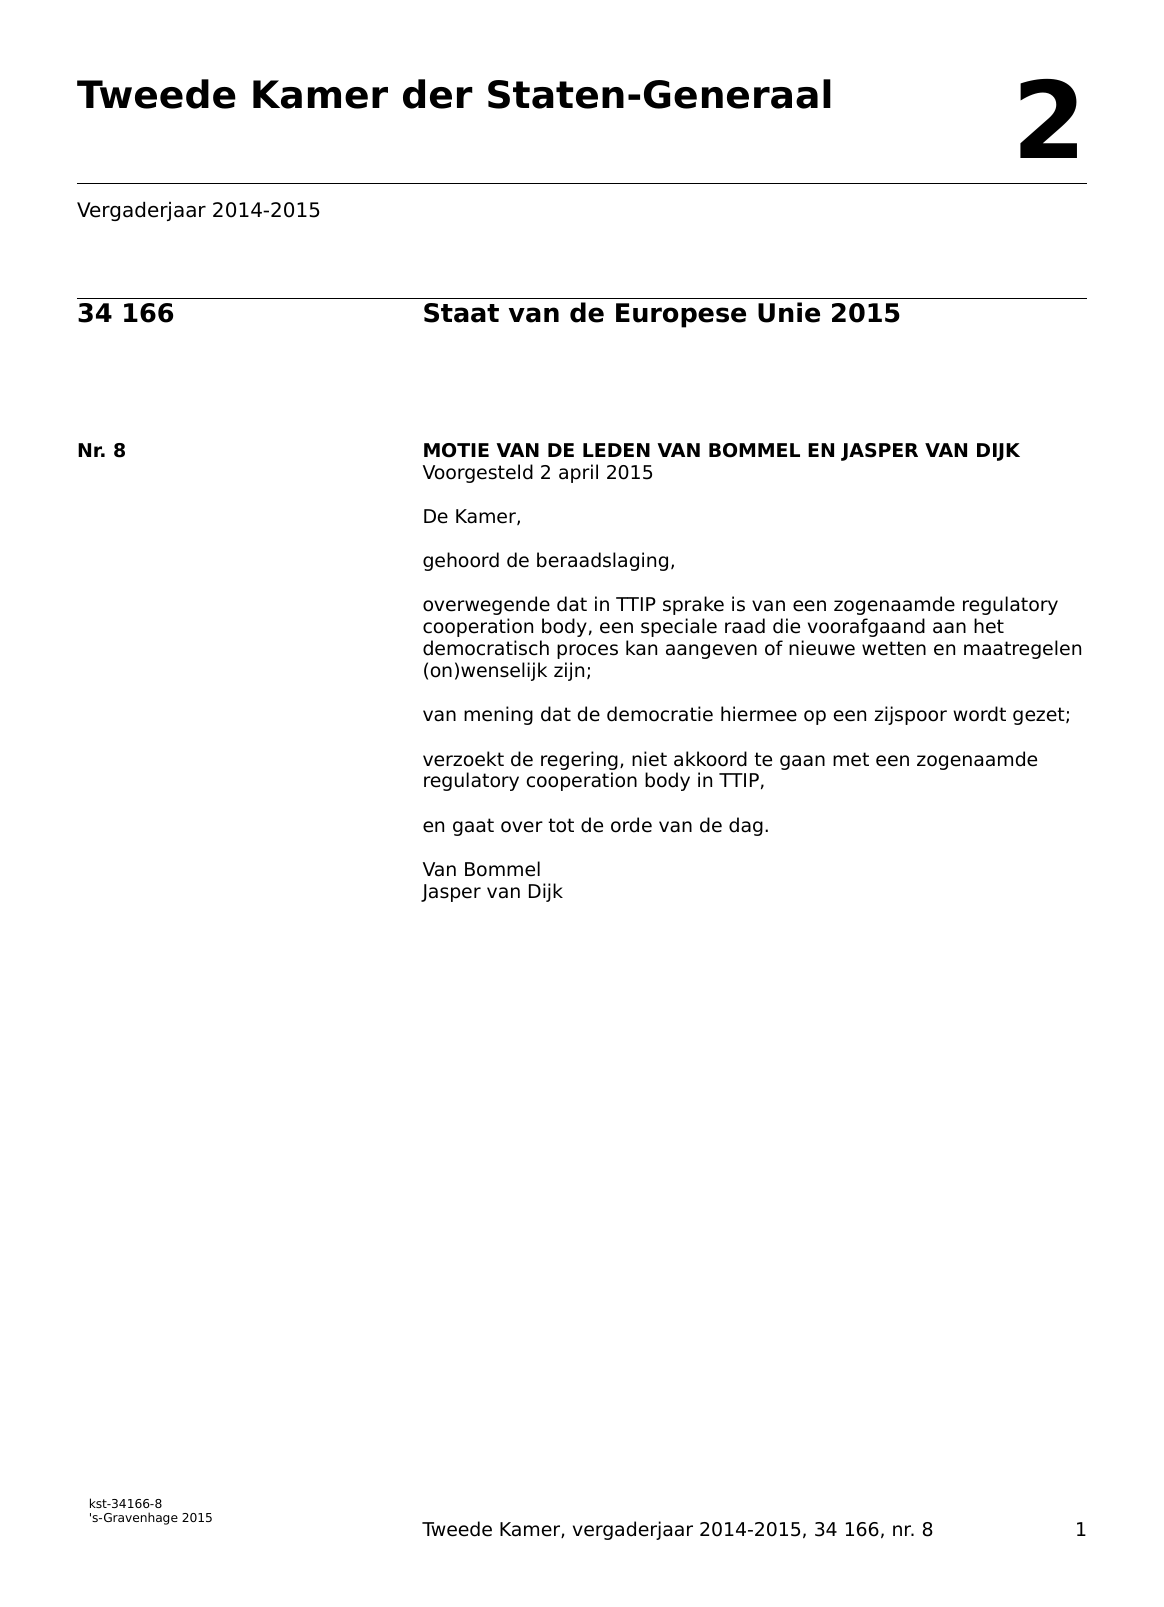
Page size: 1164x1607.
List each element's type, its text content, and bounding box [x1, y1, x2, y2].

text Jasper van Dijk [422, 881, 1087, 903]
table_header 2 [886, 59, 1087, 183]
subtitle Nr. 8 MOTIE VAN DE LEDEN VAN BOMMEL EN JASPER VAN DIJK [77, 440, 1087, 462]
text Van Bommel [422, 859, 1087, 881]
table_header Tweede Kamer der Staten-Generaal [77, 59, 886, 183]
text Voorgesteld 2 april 2015 [422, 462, 1087, 484]
text kst-34166-8 [88, 1497, 323, 1511]
text overwegende dat in TTIP sprake is van een zogenaamde regulatory cooperation body, een speciale raad die voorafgaand aan het democratisch proces kan aangeven of nieuwe wetten en maatregelen (on)wenselijk zijn; [422, 594, 1087, 682]
text gehoord de beraadslaging, [422, 550, 1087, 572]
text en gaat over tot de orde van de dag. [422, 814, 1087, 837]
text verzoekt de regering, niet akkoord te gaan met een zogenaamde regulatory cooperation body in TTIP, [422, 748, 1087, 792]
subtitle 34 166 Staat van de Europese Unie 2015 [77, 299, 1087, 329]
table_cell Vergaderjaar 2014-2015 [77, 184, 1087, 298]
text van mening dat de democratie hiermee op een zijspoor wordt gezet; [422, 704, 1087, 726]
text 's-Gravenhage 2015 [88, 1511, 323, 1525]
text De Kamer, [422, 506, 1087, 528]
